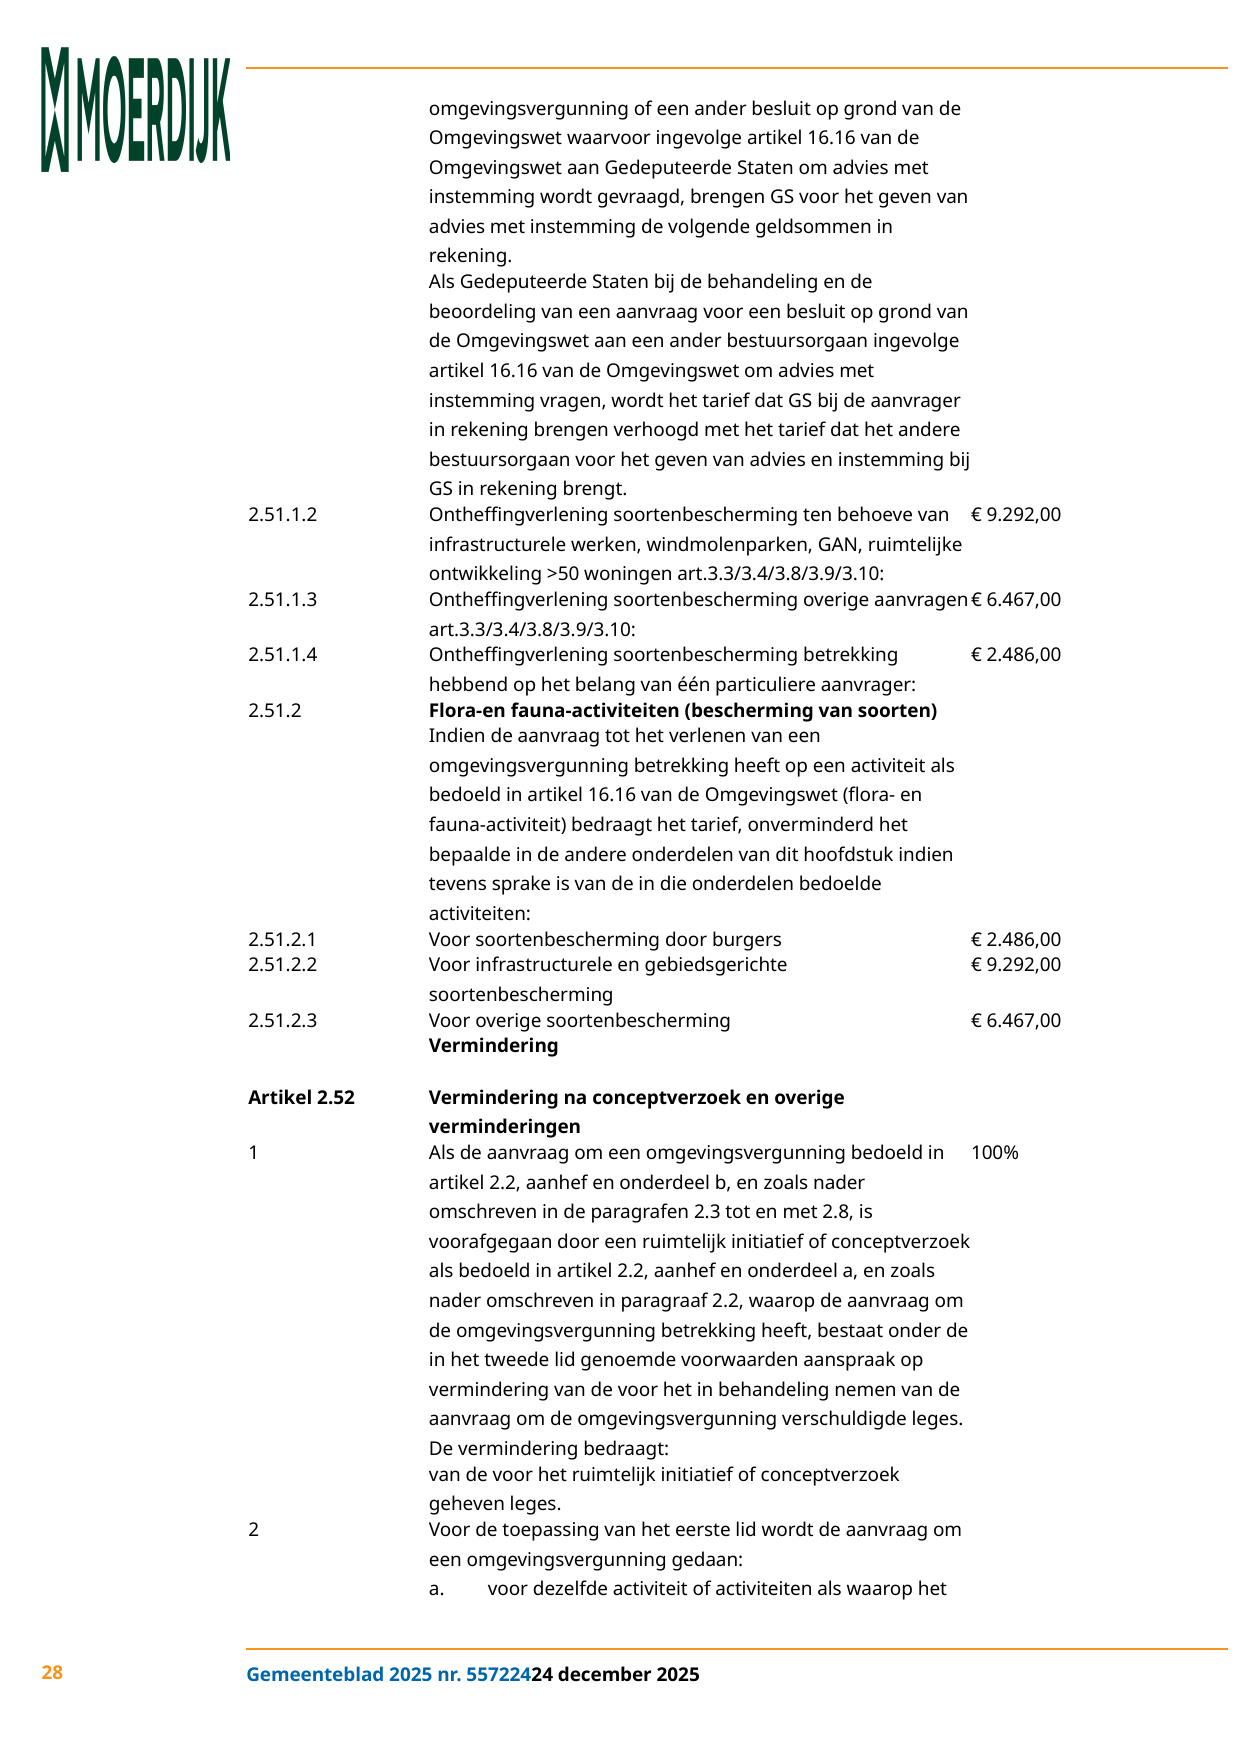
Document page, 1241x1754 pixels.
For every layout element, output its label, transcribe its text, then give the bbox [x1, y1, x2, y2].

table_cell 1 [248, 1139, 429, 1461]
table_cell 2.51.1.2 [248, 501, 429, 586]
table_cell [248, 1058, 429, 1084]
table_cell [971, 269, 1152, 501]
table_cell 100% [971, 1139, 1152, 1461]
table_cell Ontheffingverlening soortenbescherming ten behoeve van infrastructurele werken, windmolenparken, GAN, ruimtelijke ontwikkeling >50 woningen art.3.3/3.4/3.8/3.9/3.10: [429, 501, 971, 586]
table_cell 2.51.1.3 [248, 586, 429, 641]
table_cell [971, 95, 1152, 268]
table_cell Indien de aanvraag tot het verlenen van een omgevingsvergunning betrekking heeft op een activiteit als bedoeld in artikel 16.16 van de Omgevingswet (flora- en fauna-activiteit) bedraagt het tarief, onverminderd het bepaalde in de andere onderdelen van dit hoofdstuk indien tevens sprake is van de in die onderdelen bedoelde activiteiten: [429, 723, 971, 926]
table_cell 2.51.2.2 [248, 951, 429, 1007]
table_cell [971, 1084, 1152, 1139]
table_cell € 6.467,00 [971, 1007, 1152, 1032]
table_cell omgevingsvergunning of een ander besluit op grond van de Omgevingswet waarvoor ingevolge artikel 16.16 van de Omgevingswet aan Gedeputeerde Staten om advies met instemming wordt gevraagd, brengen GS voor het geven van advies met instemming de volgende geldsommen in rekening. [429, 95, 971, 268]
table_cell 2 [248, 1516, 429, 1601]
table_cell Vermindering [429, 1033, 971, 1058]
table_cell [971, 1058, 1152, 1084]
table_cell € 2.486,00 [971, 926, 1152, 951]
table_cell Voor de toepassing van het eerste lid wordt de aanvraag om een omgevingsvergunning gedaan: voor dezelfde activiteit of activiteiten als waarop het [429, 1516, 971, 1601]
table_cell € 9.292,00 [971, 501, 1152, 586]
table_cell € 9.292,00 [971, 951, 1152, 1007]
table_cell Voor infrastructurele en gebiedsgerichte soortenbescherming [429, 951, 971, 1007]
table_cell € 6.467,00 [971, 586, 1152, 641]
table_cell [971, 1033, 1152, 1058]
table_cell 2.51.2.3 [248, 1007, 429, 1032]
table_cell [971, 723, 1152, 926]
table_cell Artikel 2.52 [248, 1084, 429, 1139]
picture [41, 47, 231, 172]
table_cell 2.51.2.1 [248, 926, 429, 951]
table_cell Als de aanvraag om een omgevingsvergunning bedoeld in artikel 2.2, aanhef en onderdeel b, en zoals nader omschreven in de paragrafen 2.3 tot en met 2.8, is voorafgegaan door een ruimtelijk initiatief of conceptverzoek als bedoeld in artikel 2.2, aanhef en onderdeel a, en zoals nader omschreven in paragraaf 2.2, waarop de aanvraag om de omgevingsvergunning betrekking heeft, bestaat onder de in het tweede lid genoemde voorwaarden aanspraak op vermindering van de voor het in behandeling nemen van de aanvraag om de omgevingsvergunning verschuldigde leges. De vermindering bedraagt: [429, 1139, 971, 1461]
table_cell [248, 1033, 429, 1058]
table_cell [248, 95, 429, 268]
table_cell [248, 723, 429, 926]
table_cell [248, 1461, 429, 1516]
table_cell [248, 269, 429, 501]
table_cell 2.51.2 [248, 697, 429, 722]
table_cell Ontheffingverlening soortenbescherming betrekking hebbend op het belang van één particuliere aanvrager: [429, 641, 971, 697]
table_cell [971, 697, 1152, 722]
table_cell Voor overige soortenbescherming [429, 1007, 971, 1032]
table_cell van de voor het ruimtelijk initiatief of conceptverzoek geheven leges. [429, 1461, 971, 1516]
table_cell [971, 1516, 1152, 1601]
table_cell Vermindering na conceptverzoek en overige verminderingen [429, 1084, 971, 1139]
table_cell Als Gedeputeerde Staten bij de behandeling en de beoordeling van een aanvraag voor een besluit op grond van de Omgevingswet aan een ander bestuursorgaan ingevolge artikel 16.16 van de Omgevingswet om advies met instemming vragen, wordt het tarief dat GS bij de aanvrager in rekening brengen verhoogd met het tarief dat het andere bestuursorgaan voor het geven van advies en instemming bij GS in rekening brengt. [429, 269, 971, 501]
table_cell € 2.486,00 [971, 641, 1152, 697]
table_cell [429, 1058, 971, 1084]
table_cell Ontheffingverlening soortenbescherming overige aanvragen art.3.3/3.4/3.8/3.9/3.10: [429, 586, 971, 641]
table_cell Voor soortenbescherming door burgers [429, 926, 971, 951]
table_cell [971, 1461, 1152, 1516]
table_cell 2.51.1.4 [248, 641, 429, 697]
table_cell Flora-en fauna-activiteiten (bescherming van soorten) [429, 697, 971, 722]
